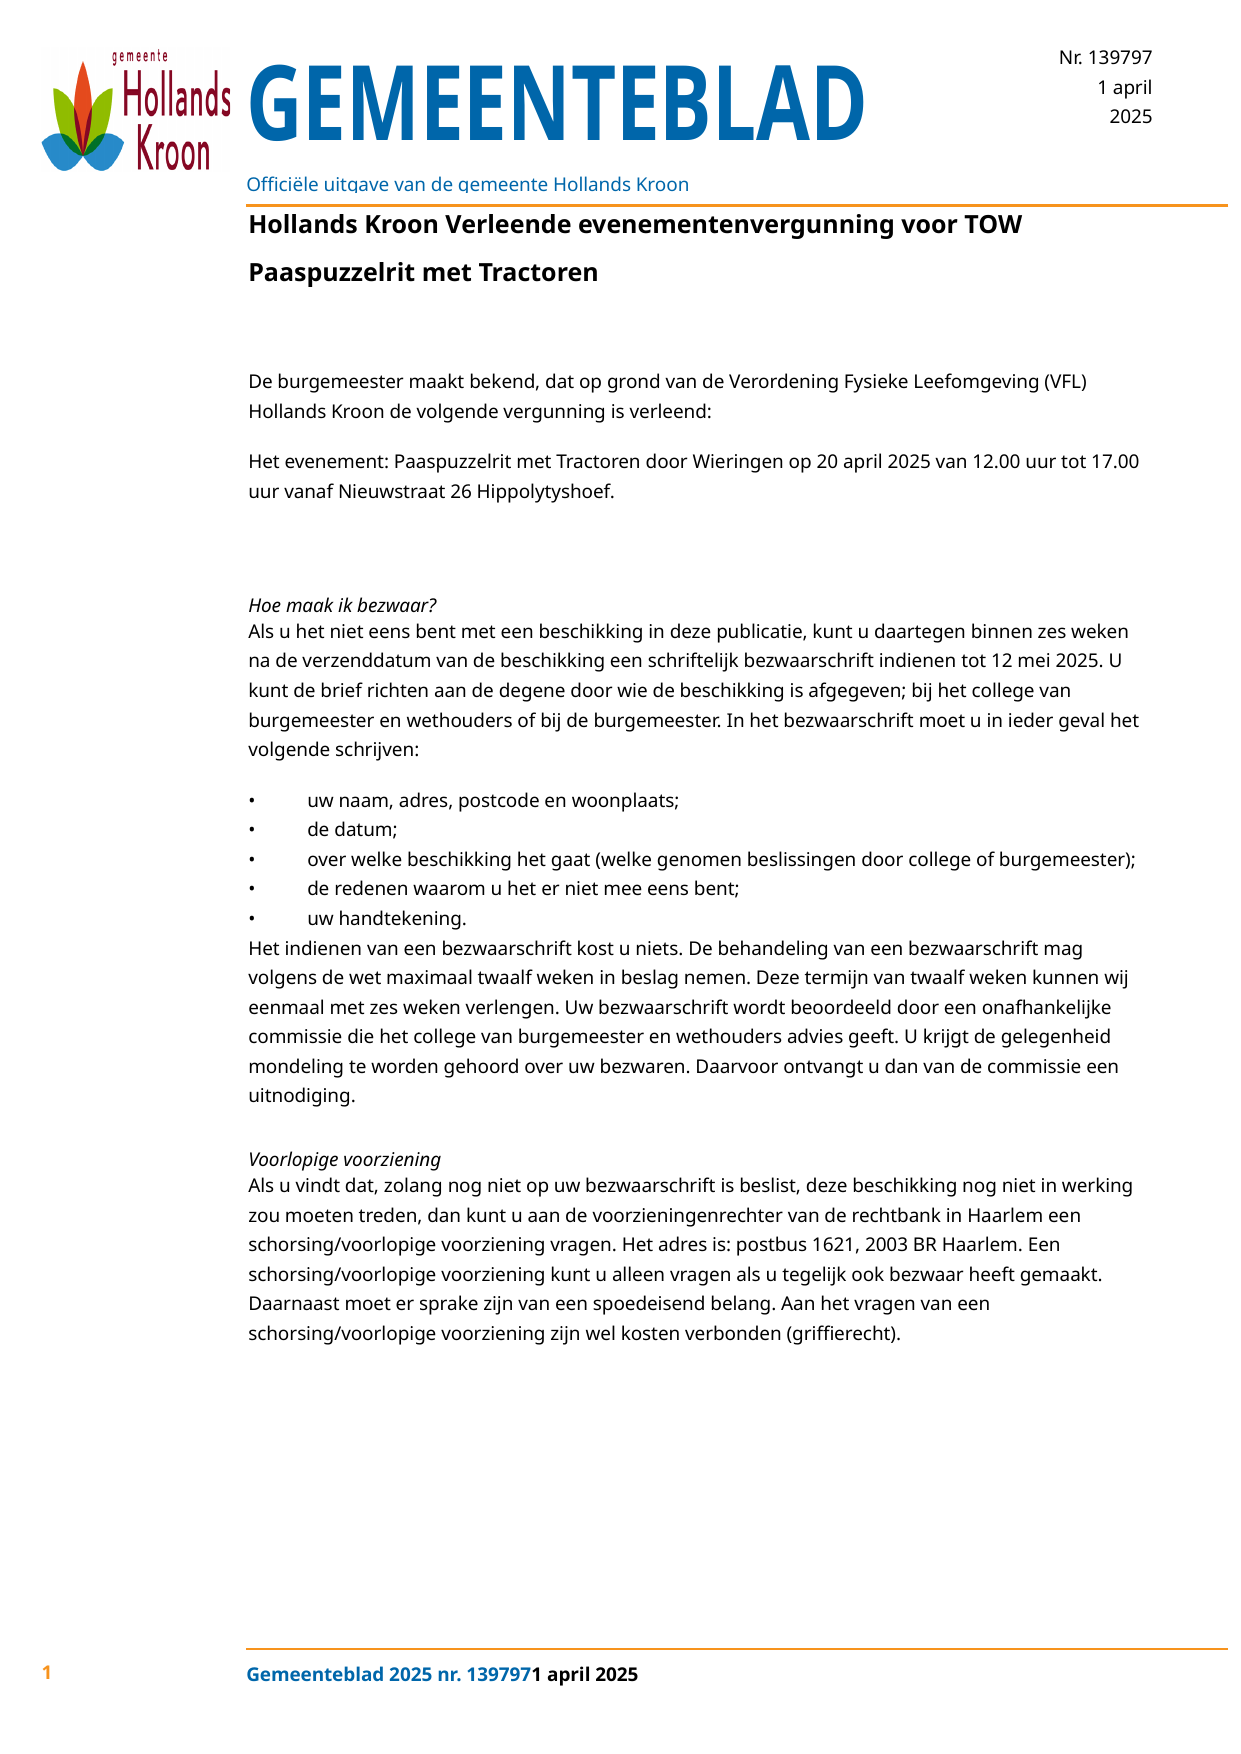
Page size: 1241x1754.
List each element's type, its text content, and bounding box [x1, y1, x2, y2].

list uw naam, adres, postcode en woonplaats; [248, 787, 1152, 812]
text Hollands Kroon Verleende evenementenvergunning voor TOW Paaspuzzelrit met Tractoren [248, 207, 1152, 288]
list de datum; [248, 816, 1152, 842]
list over welke beschikking het gaat (welke genomen beslissingen door college of burgemeester); [248, 846, 1152, 872]
text De burgemeester maakt bekend, dat op grond van de Verordening Fysieke Leefomgeving (VFL) Hollands Kroon de volgende vergunning is verleend: [248, 368, 1152, 424]
picture [41, 47, 231, 172]
text Als u vindt dat, zolang nog niet op uw bezwaarschrift is beslist, deze beschikking nog niet in werking zou moeten treden, dan kunt u aan de voorzieningenrechter van de rechtbank in Haarlem een schorsing/voorlopige voorziening vragen. Het adres is: postbus 1621, 2003 BR Haarlem. Een schorsing/voorlopige voorziening kunt u alleen vragen als u tegelijk ook bezwaar heeft gemaakt. Daarnaast moet er sprake zijn van een spoedeisend belang. Aan het vragen van een schorsing/voorlopige voorziening zijn wel kosten verbonden (griffierecht). [248, 1172, 1152, 1346]
text Als u het niet eens bent met een beschikking in deze publicatie, kunt u daartegen binnen zes weken na de verzenddatum van de beschikking een schriftelijk bezwaarschrift indienen tot 12 mei 2025. U kunt de brief richten aan de degene door wie de beschikking is afgegeven; bij het college van burgemeester en wethouders of bij de burgemeester. In het bezwaarschrift moet u in ieder geval het volgende schrijven: [248, 618, 1152, 762]
text Het evenement: Paaspuzzelrit met Tractoren door Wieringen op 20 april 2025 van 12.00 uur tot 17.00 uur vanaf Nieuwstraat 26 Hippolytyshoef. [248, 448, 1152, 504]
text Het indienen van een bezwaarschrift kost u niets. De behandeling van een bezwaarschrift mag volgens de wet maximaal twaalf weken in beslag nemen. Deze termijn van twaalf weken kunnen wij eenmaal met zes weken verlengen. Uw bezwaarschrift wordt beoordeeld door een onafhankelijke commissie die het college van burgemeester en wethouders advies geeft. U krijgt de gelegenheid mondeling te worden gehoord over uw bezwaren. Daarvoor ontvangt u dan van de commissie een uitnodiging. [248, 935, 1152, 1108]
text Hoe maak ik bezwaar? [248, 592, 1152, 618]
text Voorlopige voorziening [248, 1147, 1152, 1172]
list uw handtekening. [248, 905, 1152, 931]
list de redenen waarom u het er niet mee eens bent; [248, 876, 1152, 901]
